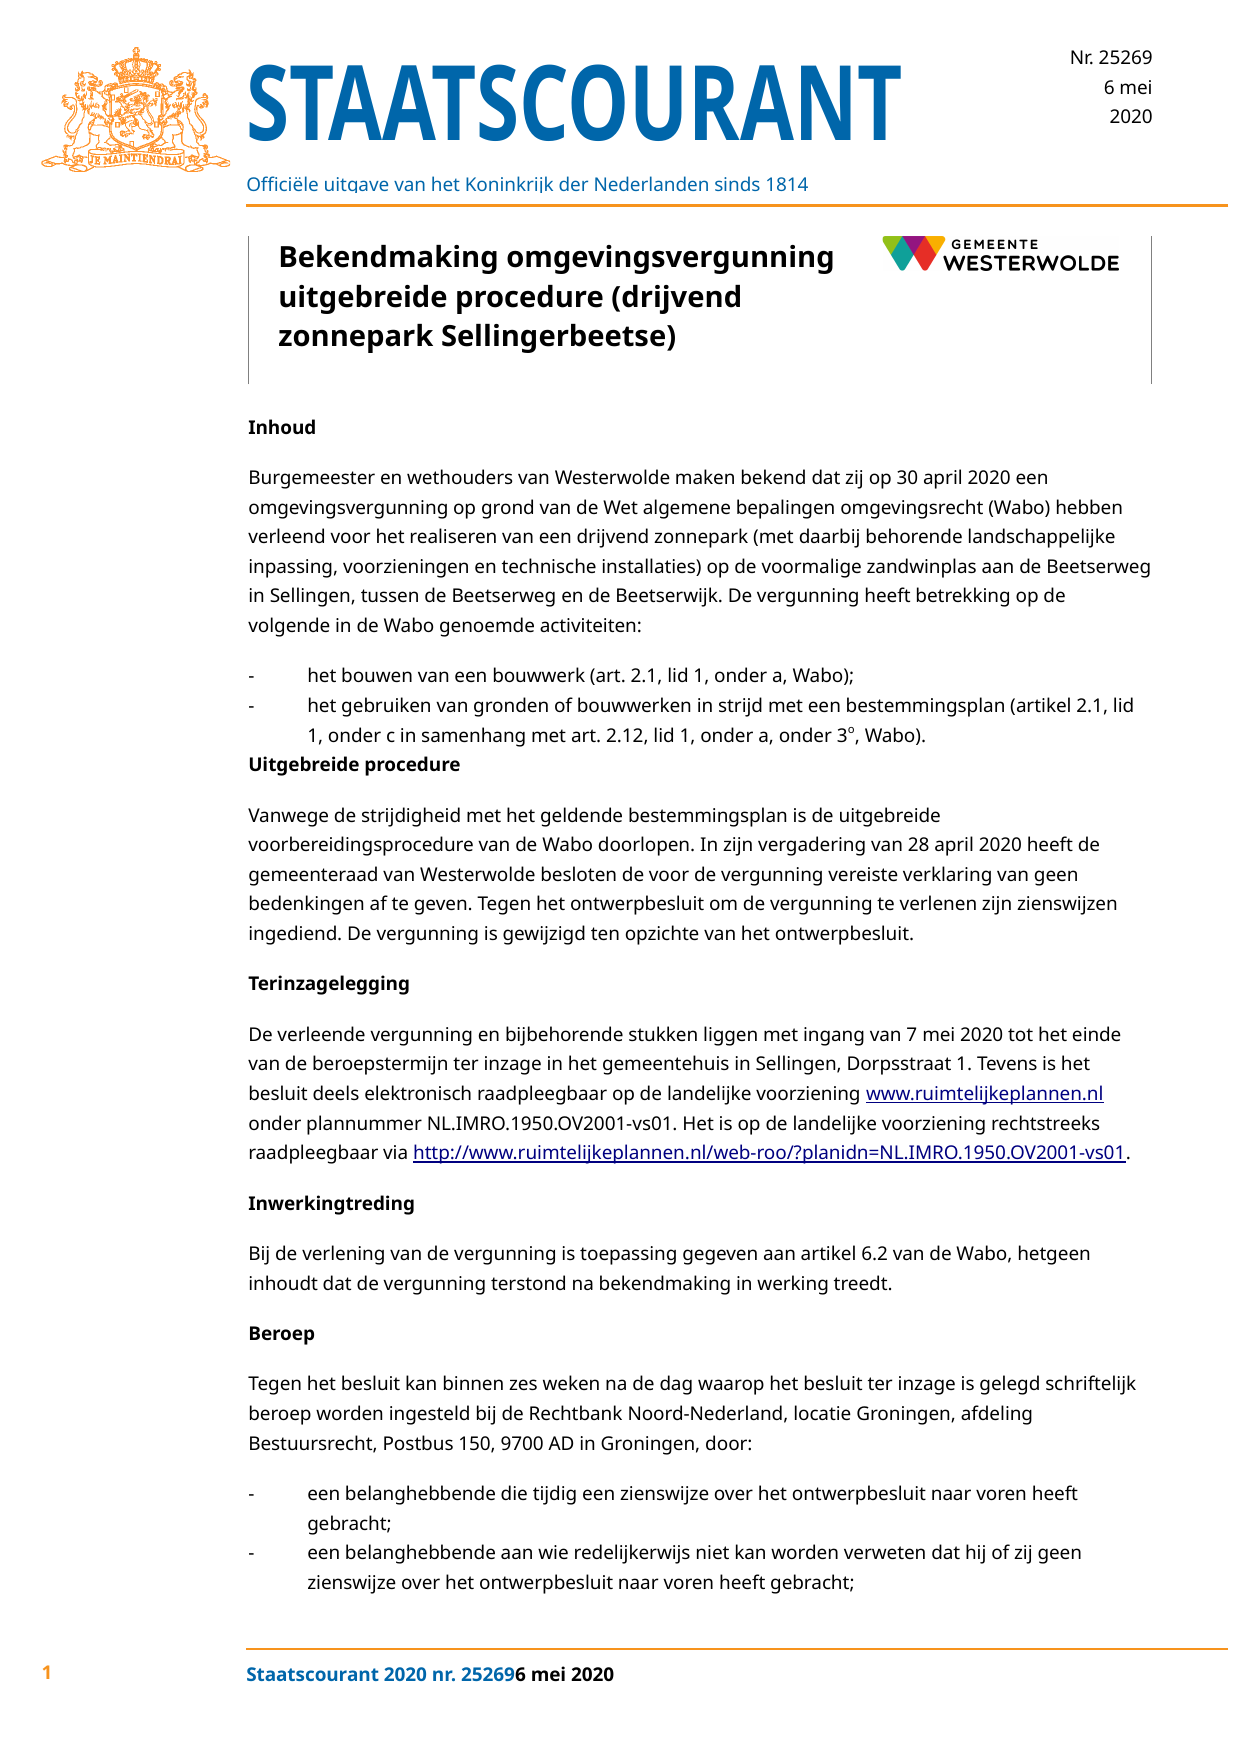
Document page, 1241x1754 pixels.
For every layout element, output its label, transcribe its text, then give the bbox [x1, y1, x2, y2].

picture [41, 47, 231, 172]
list het gebruiken van gronden of bouwwerken in strijd met een bestemmingsplan (artikel 2.1, lid 1, onder c in samenhang met art. 2.12, lid 1, onder a, onder 3o, Wabo). [248, 692, 1152, 748]
text Beroep [248, 1320, 1152, 1346]
list het bouwen van een bouwwerk (art. 2.1, lid 1, onder a, Wabo); [248, 663, 1152, 688]
text Tegen het besluit kan binnen zes weken na de dag waarop het besluit ter inzage is gelegd schriftelijk beroep worden ingesteld bij de Rechtbank Noord-Nederland, locatie Groningen, afdeling Bestuursrecht, Postbus 150, 9700 AD in Groningen, door: [248, 1371, 1152, 1456]
text De verleende vergunning en bijbehorende stukken liggen met ingang van 7 mei 2020 tot het einde van de beroepstermijn ter inzage in het gemeentehuis in Sellingen, Dorpsstraat 1. Tevens is het besluit deels elektronisch raadpleegbaar op de landelijke voorziening www.ruimtelijkeplannen.nl onder plannummer NL.IMRO.1950.OV2001-vs01. Het is op de landelijke voorziening rechtstreeks raadpleegbaar via http://www.ruimtelijkeplannen.nl/web-roo/?planidn=NL.IMRO.1950.OV2001-vs01. [248, 1021, 1152, 1165]
text Vanwege de strijdigheid met het geldende bestemmingsplan is de uitgebreide voorbereidingsprocedure van de Wabo doorlopen. In zijn vergadering van 28 april 2020 heeft de gemeenteraad van Westerwolde besloten de voor de vergunning vereiste verklaring van geen bedenkingen af te geven. Tegen het ontwerpbesluit om de vergunning te verlenen zijn zienswijzen ingediend. De vergunning is gewijzigd ten opzichte van het ontwerpbesluit. [248, 802, 1152, 946]
text Inhoud [248, 414, 1152, 440]
list een belanghebbende aan wie redelijkerwijs niet kan worden verweten dat hij of zij geen zienswijze over het ontwerpbesluit naar voren heeft gebracht; [248, 1539, 1152, 1595]
table_header Bekendmaking omgevingsvergunning uitgebreide procedure (drijvend zonnepark Sellingerbeetse) [249, 236, 850, 384]
text Uitgebreide procedure [248, 751, 1152, 777]
list een belanghebbende die tijdig een zienswijze over het ontwerpbesluit naar voren heeft gebracht; [248, 1480, 1152, 1536]
text Bij de verlening van de vergunning is toepassing gegeven aan artikel 6.2 van de Wabo, hetgeen inhoudt dat de vergunning terstond na bekendmaking in werking treedt. [248, 1240, 1152, 1296]
table_header [850, 236, 1151, 384]
text Terinzagelegging [248, 971, 1152, 996]
picture [882, 236, 1119, 271]
text Burgemeester en wethouders van Westerwolde maken bekend dat zij op 30 april 2020 een omgevingsvergunning op grond van de Wet algemene bepalingen omgevingsrecht (Wabo) hebben verleend voor het realiseren van een drijvend zonnepark (met daarbij behorende landschappelijke inpassing, voorzieningen en technische installaties) op de voormalige zandwinplas aan de Beetserweg in Sellingen, tussen de Beetserweg en de Beetserwijk. De vergunning heeft betrekking op de volgende in de Wabo genoemde activiteiten: [248, 464, 1152, 638]
text Inwerkingtreding [248, 1190, 1152, 1216]
